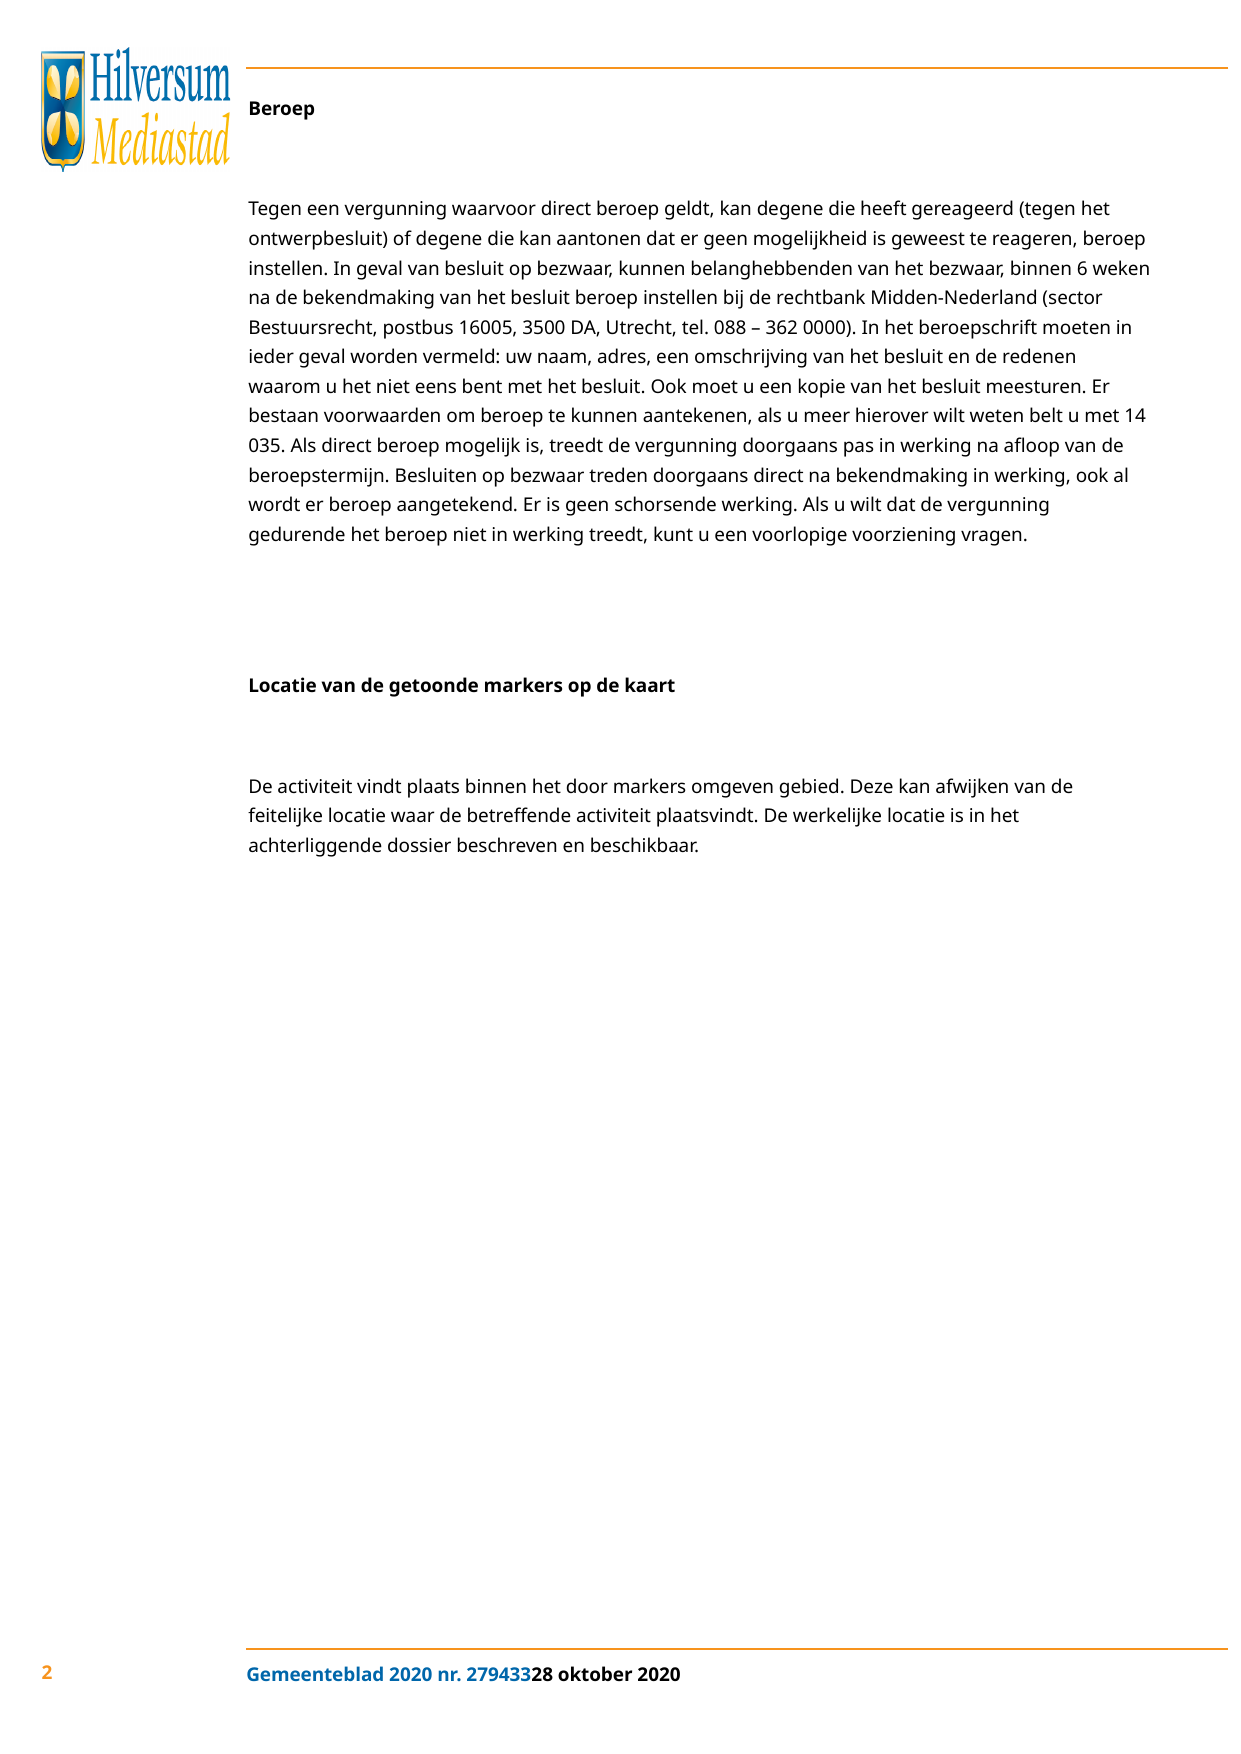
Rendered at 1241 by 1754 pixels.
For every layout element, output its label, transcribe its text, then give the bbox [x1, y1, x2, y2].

text Tegen een vergunning waarvoor direct beroep geldt, kan degene die heeft gereageerd (tegen het ontwerpbesluit) of degene die kan aantonen dat er geen mogelijkheid is geweest te reageren, beroep instellen. In geval van besluit op bezwaar, kunnen belanghebbenden van het bezwaar, binnen 6 weken na de bekendmaking van het besluit beroep instellen bij de rechtbank Midden-Nederland (sector Bestuursrecht, postbus 16005, 3500 DA, Utrecht, tel. 088 – 362 0000). In het beroepschrift moeten in ieder geval worden vermeld: uw naam, adres, een omschrijving van het besluit en de redenen waarom u het niet eens bent met het besluit. Ook moet u een kopie van het besluit meesturen. Er bestaan voorwaarden om beroep te kunnen aantekenen, als u meer hierover wilt weten belt u met 14 035. Als direct beroep mogelijk is, treedt de vergunning doorgaans pas in werking na afloop van de beroepstermijn. Besluiten op bezwaar treden doorgaans direct na bekendmaking in werking, ook al wordt er beroep aangetekend. Er is geen schorsende werking. Als u wilt dat de vergunning gedurende het beroep niet in werking treedt, kunt u een voorlopige voorziening vragen. [248, 196, 1152, 547]
picture [41, 47, 231, 172]
text De activiteit vindt plaats binnen het door markers omgeven gebied. Deze kan afwijken van de feitelijke locatie waar de betreffende activiteit plaatsvindt. De werkelijke locatie is in het achterliggende dossier beschreven en beschikbaar. [248, 773, 1152, 858]
text Beroep [248, 95, 1152, 121]
text Locatie van de getoonde markers op de kaart [248, 672, 1152, 698]
